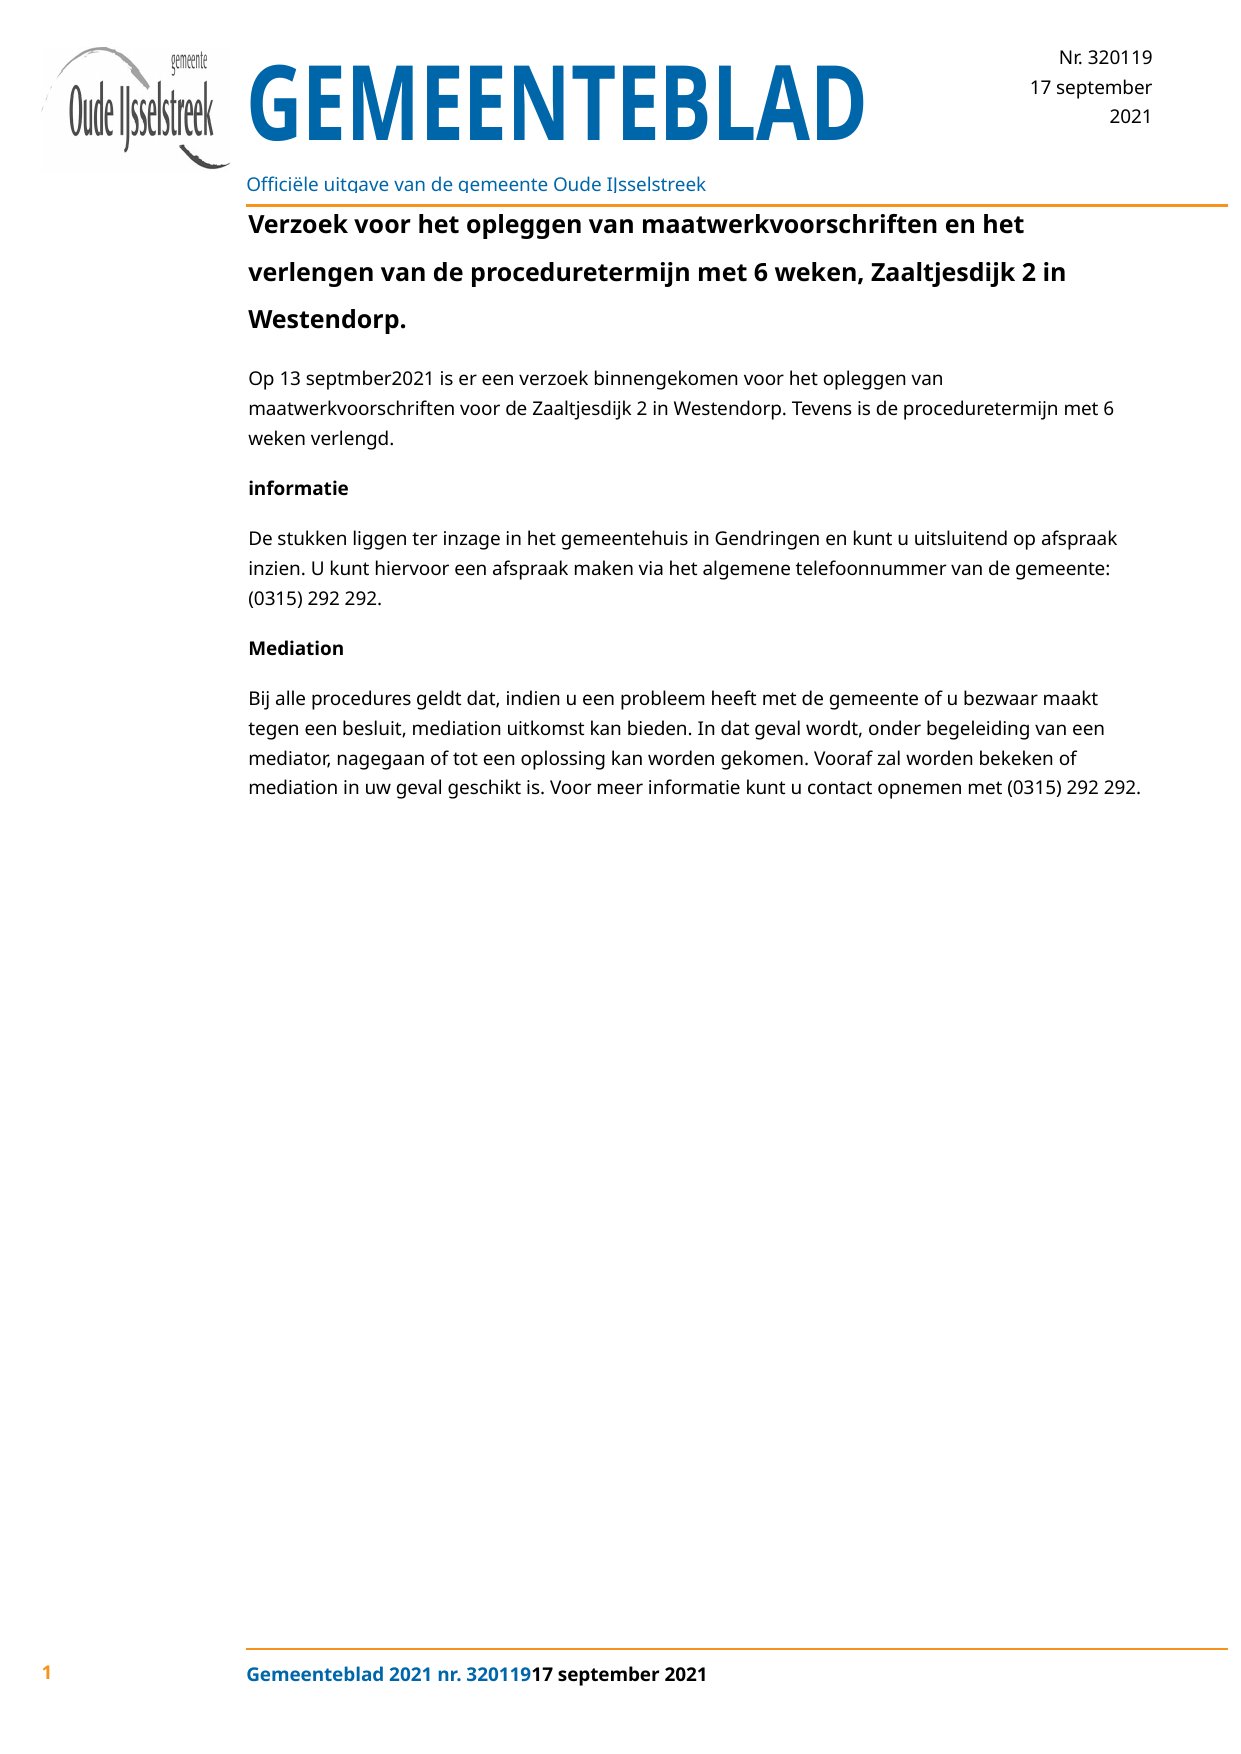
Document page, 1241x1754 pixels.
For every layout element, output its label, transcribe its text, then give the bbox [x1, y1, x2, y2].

text Op 13 septmber2021 is er een verzoek binnengekomen voor het opleggen van maatwerkvoorschriften voor de Zaaltjesdijk 2 in Westendorp. Tevens is de proceduretermijn met 6 weken verlengd. [248, 366, 1152, 450]
text informatie [248, 475, 1152, 501]
text Verzoek voor het opleggen van maatwerkvoorschriften en het verlengen van de proceduretermijn met 6 weken, Zaaltjesdijk 2 in Westendorp. [248, 207, 1152, 336]
picture [41, 47, 231, 172]
text Mediation [248, 635, 1152, 661]
text De stukken liggen ter inzage in het gemeentehuis in Gendringen en kunt u uitsluitend op afspraak inzien. U kunt hiervoor een afspraak maken via het algemene telefoonnummer van de gemeente: (0315) 292 292. [248, 526, 1152, 610]
text Bij alle procedures geldt dat, indien u een probleem heeft met de gemeente of u bezwaar maakt tegen een besluit, mediation uitkomst kan bieden. In dat geval wordt, onder begeleiding van een mediator, nagegaan of tot een oplossing kan worden gekomen. Vooraf zal worden bekeken of mediation in uw geval geschikt is. Voor meer informatie kunt u contact opnemen met (0315) 292 292. [248, 686, 1152, 800]
